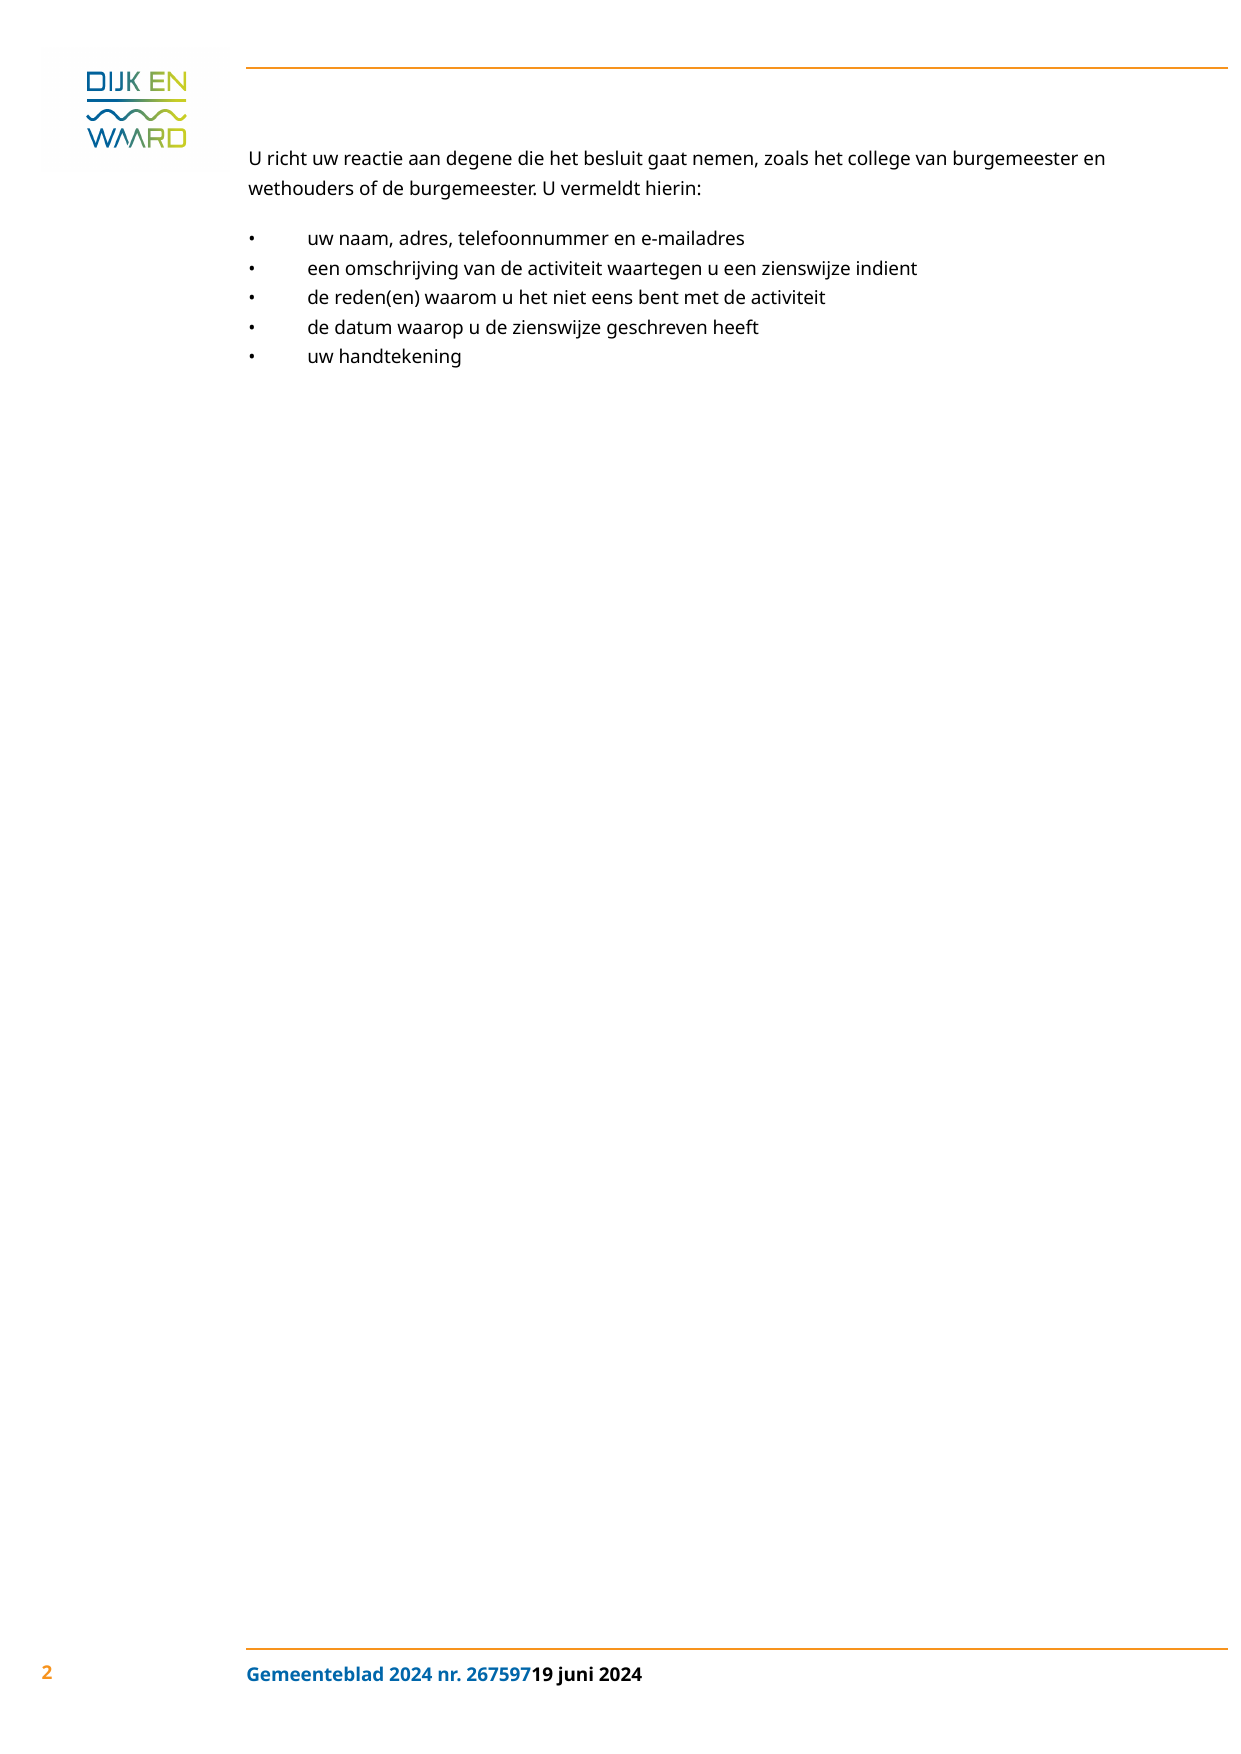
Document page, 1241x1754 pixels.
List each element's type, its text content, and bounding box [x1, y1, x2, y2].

list uw handtekening [248, 343, 1152, 369]
text U richt uw reactie aan degene die het besluit gaat nemen, zoals het college van burgemeester en wethouders of de burgemeester. U vermeldt hierin: [248, 145, 1152, 201]
list de datum waarop u de zienswijze geschreven heeft [248, 314, 1152, 340]
picture [41, 47, 231, 172]
list een omschrijving van de activiteit waartegen u een zienswijze indient [248, 255, 1152, 281]
text ﻿ [248, 474, 1152, 503]
list de reden(en) waarom u het niet eens bent met de activiteit [248, 284, 1152, 310]
list uw naam, adres, telefoonnummer en e-mailadres [248, 225, 1152, 251]
